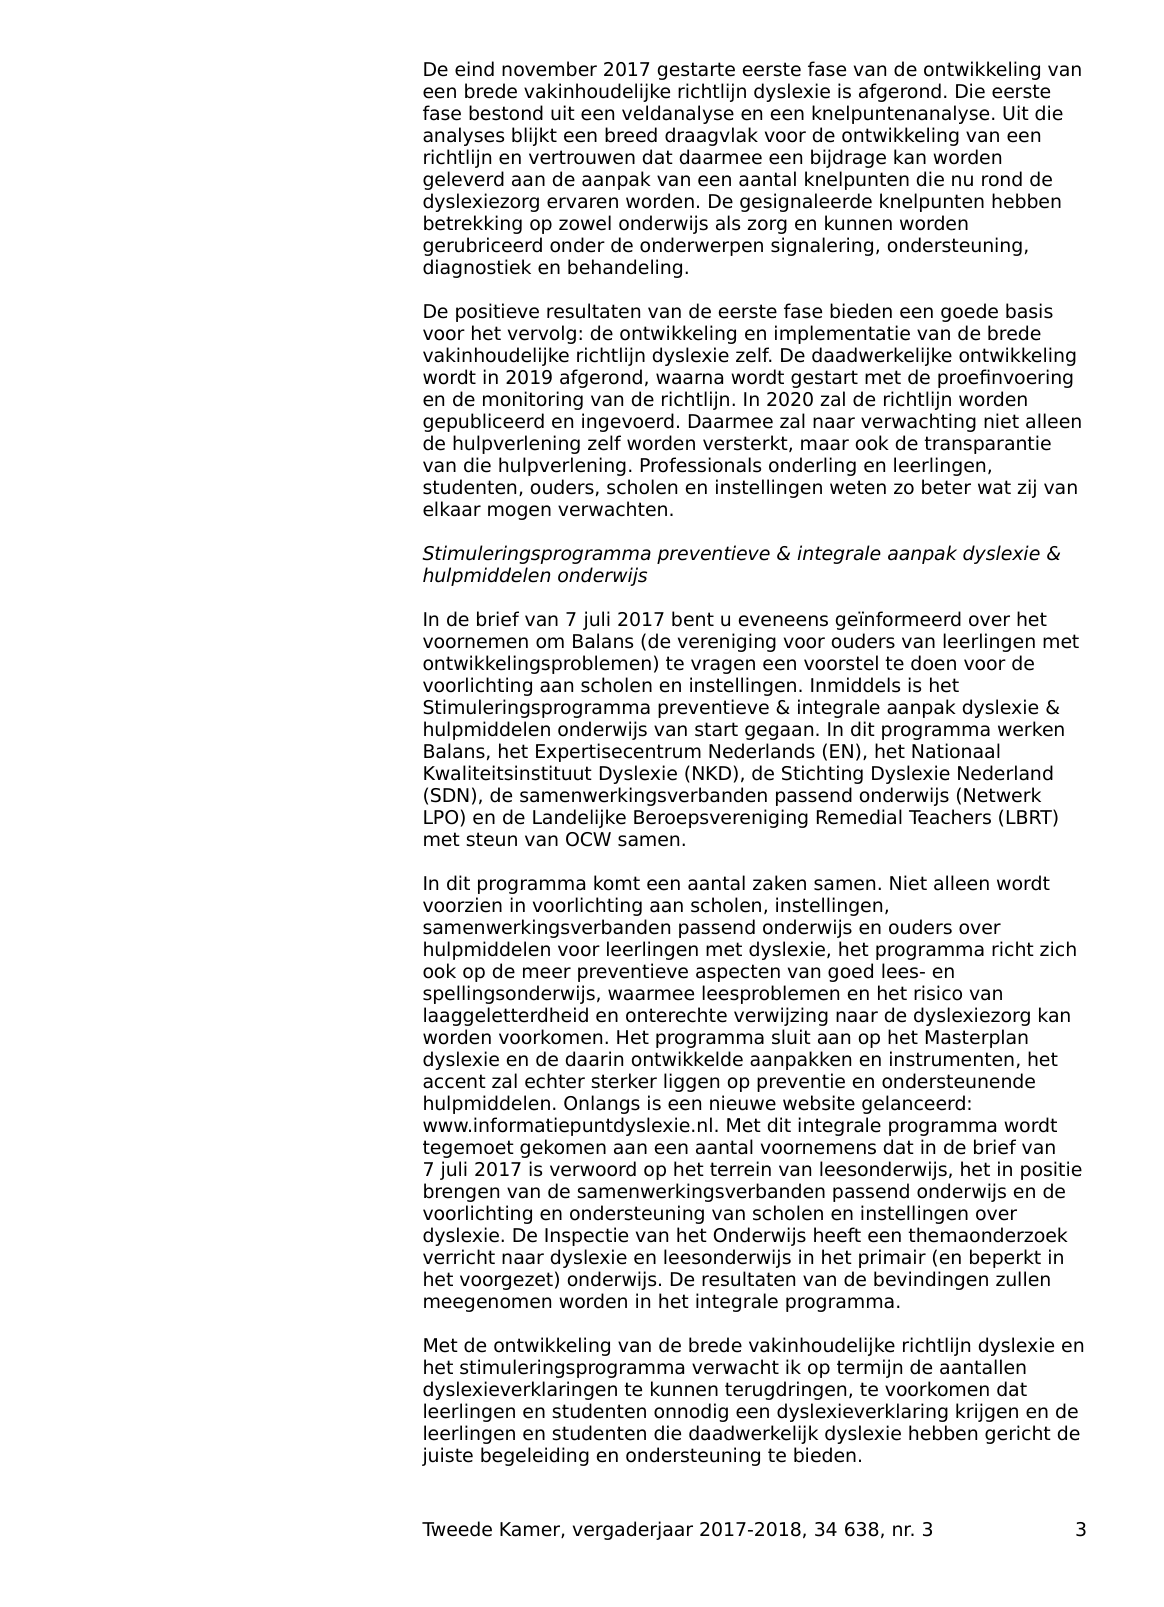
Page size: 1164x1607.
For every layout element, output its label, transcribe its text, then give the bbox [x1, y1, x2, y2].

subtitle Stimuleringsprogramma preventieve & integrale aanpak dyslexie & hulpmiddelen onderwijs [422, 543, 1087, 587]
text De positieve resultaten van de eerste fase bieden een goede basis voor het vervolg: de ontwikkeling en implementatie van de brede vakinhoudelijke richtlijn dyslexie zelf. De daadwerkelijke ontwikkeling wordt in 2019 afgerond, waarna wordt gestart met de proefinvoering en de monitoring van de richtlijn. In 2020 zal de richtlijn worden gepubliceerd en ingevoerd. Daarmee zal naar verwachting niet alleen de hulpverlening zelf worden versterkt, maar ook de transparantie van die hulpverlening. Professionals onderling en leerlingen, studenten, ouders, scholen en instellingen weten zo beter wat zij van elkaar mogen verwachten. [422, 301, 1087, 521]
text In de brief van 7 juli 2017 bent u eveneens geïnformeerd over het voornemen om Balans (de vereniging voor ouders van leerlingen met ontwikkelingsproblemen) te vragen een voorstel te doen voor de voorlichting aan scholen en instellingen. Inmiddels is het Stimuleringsprogramma preventieve & integrale aanpak dyslexie & hulpmiddelen onderwijs van start gegaan. In dit programma werken Balans, het Expertisecentrum Nederlands (EN), het Nationaal Kwaliteitsinstituut Dyslexie (NKD), de Stichting Dyslexie Nederland (SDN), de samenwerkingsverbanden passend onderwijs (Netwerk LPO) en de Landelijke Beroepsvereniging Remedial Teachers (LBRT) met steun van OCW samen. [422, 609, 1087, 851]
text In dit programma komt een aantal zaken samen. Niet alleen wordt voorzien in voorlichting aan scholen, instellingen, samenwerkingsverbanden passend onderwijs en ouders over hulpmiddelen voor leerlingen met dyslexie, het programma richt zich ook op de meer preventieve aspecten van goed lees- en spellingsonderwijs, waarmee leesproblemen en het risico van laaggeletterdheid en onterechte verwijzing naar de dyslexiezorg kan worden voorkomen. Het programma sluit aan op het Masterplan dyslexie en de daarin ontwikkelde aanpakken en instrumenten, het accent zal echter sterker liggen op preventie en ondersteunende hulpmiddelen. Onlangs is een nieuwe website gelanceerd: www.informatiepuntdyslexie.nl. Met dit integrale programma wordt tegemoet gekomen aan een aantal voornemens dat in de brief van 7 juli 2017 is verwoord op het terrein van leesonderwijs, het in positie brengen van de samenwerkingsverbanden passend onderwijs en de voorlichting en ondersteuning van scholen en instellingen over dyslexie. De Inspectie van het Onderwijs heeft een themaonderzoek verricht naar dyslexie en leesonderwijs in het primair (en beperkt in het voorgezet) onderwijs. De resultaten van de bevindingen zullen meegenomen worden in het integrale programma. [422, 873, 1087, 1313]
text Met de ontwikkeling van de brede vakinhoudelijke richtlijn dyslexie en het stimuleringsprogramma verwacht ik op termijn de aantallen dyslexieverklaringen te kunnen terugdringen, te voorkomen dat leerlingen en studenten onnodig een dyslexieverklaring krijgen en de leerlingen en studenten die daadwerkelijk dyslexie hebben gericht de juiste begeleiding en ondersteuning te bieden. [422, 1335, 1087, 1467]
text De eind november 2017 gestarte eerste fase van de ontwikkeling van een brede vakinhoudelijke richtlijn dyslexie is afgerond. Die eerste fase bestond uit een veldanalyse en een knelpuntenanalyse. Uit die analyses blijkt een breed draagvlak voor de ontwikkeling van een richtlijn en vertrouwen dat daarmee een bijdrage kan worden geleverd aan de aanpak van een aantal knelpunten die nu rond de dyslexiezorg ervaren worden. De gesignaleerde knelpunten hebben betrekking op zowel onderwijs als zorg en kunnen worden gerubriceerd onder de onderwerpen signalering, ondersteuning, diagnostiek en behandeling. [422, 59, 1087, 279]
